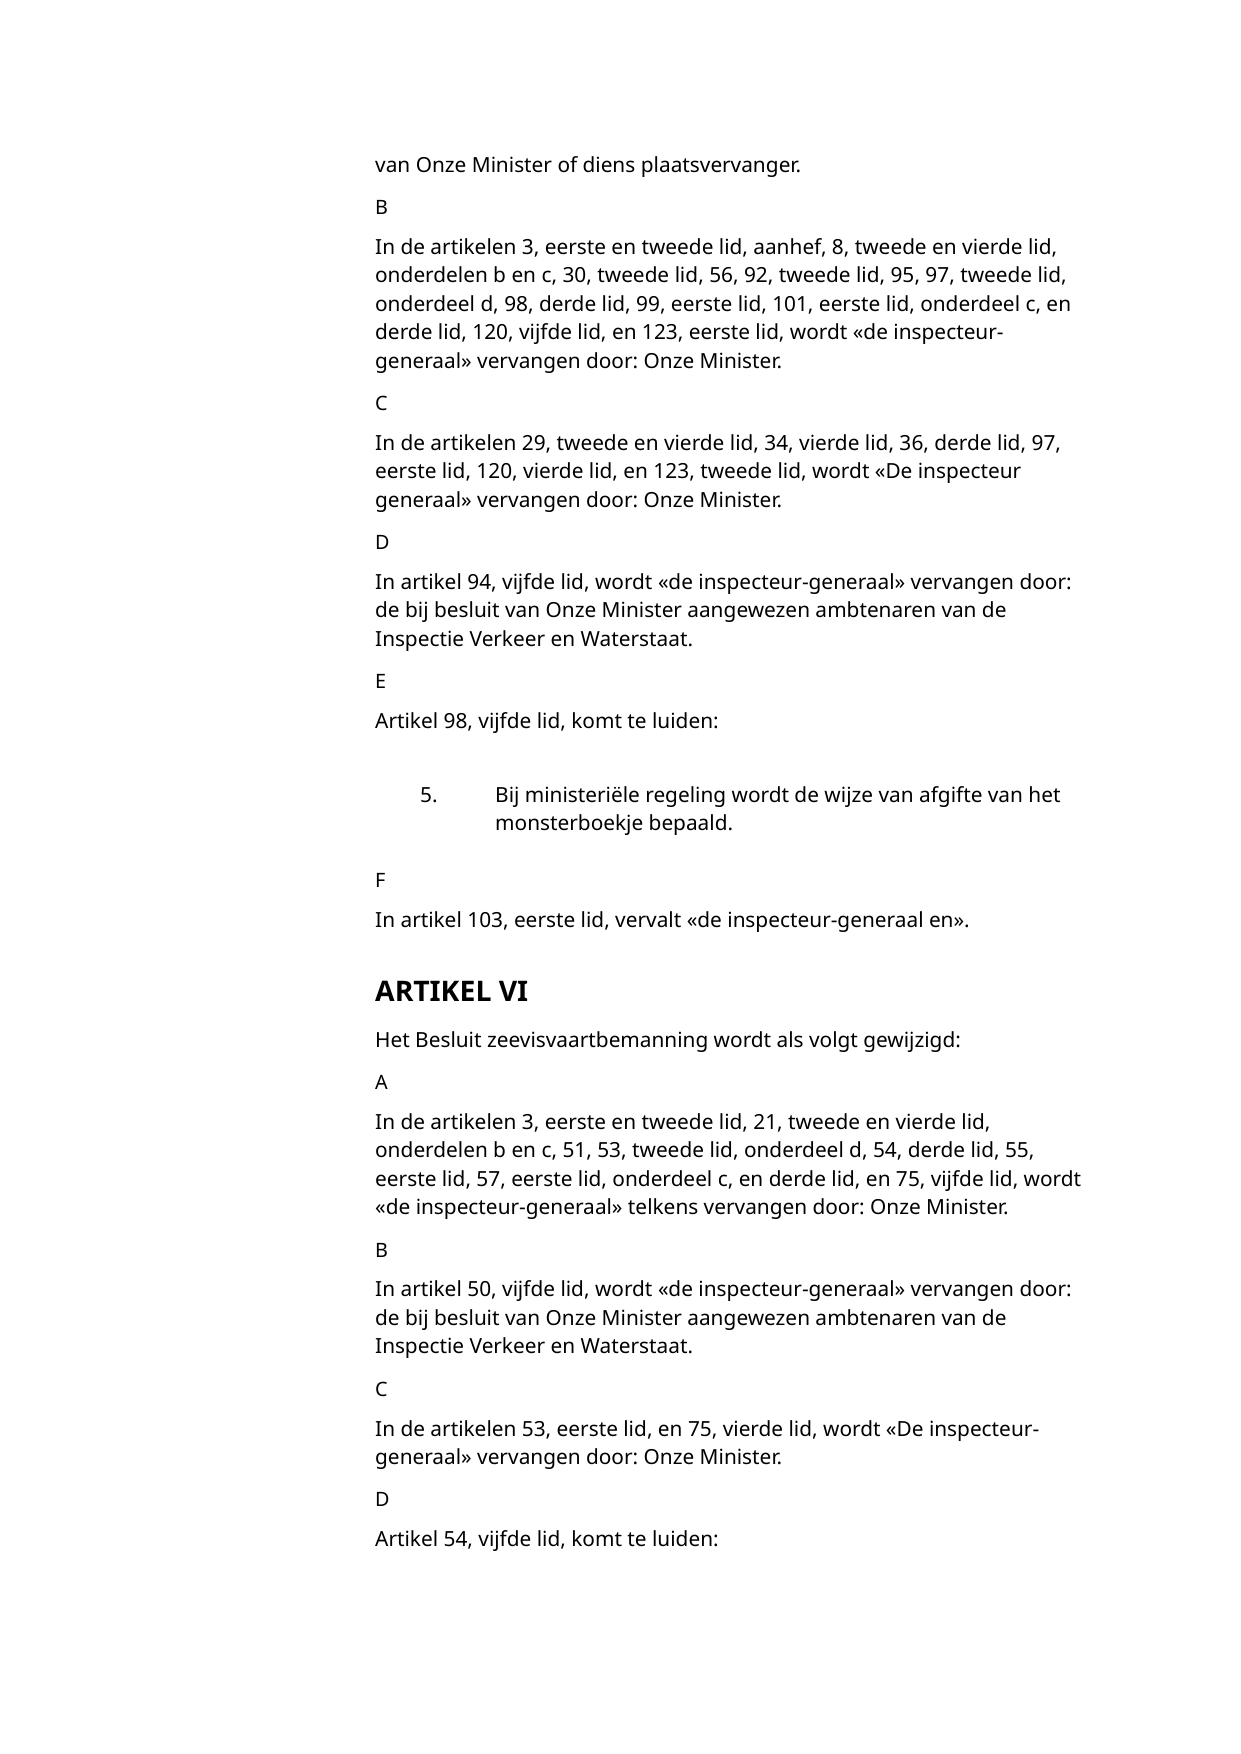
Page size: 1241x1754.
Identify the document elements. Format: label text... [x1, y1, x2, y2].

text B [375, 193, 1090, 220]
text In artikel 50, vijfde lid, wordt «de inspecteur-generaal» vervangen door: de bij besluit van Onze Minister aangewezen ambtenaren van de Inspectie Verkeer en Waterstaat. [375, 1274, 1090, 1360]
text In artikel 103, eerste lid, vervalt «de inspecteur-generaal en». [375, 905, 1090, 934]
text In de artikelen 3, eerste en tweede lid, 21, tweede en vierde lid, onderdelen b en c, 51, 53, tweede lid, onderdeel d, 54, derde lid, 55, eerste lid, 57, eerste lid, onderdeel c, en derde lid, en 75, vijfde lid, wordt «de inspecteur-generaal» telkens vervangen door: Onze Minister. [375, 1107, 1090, 1221]
text F [375, 867, 1090, 893]
text Het Besluit zeevisvaartbemanning wordt als volgt gewijzigd: [375, 1025, 1090, 1053]
text B [375, 1236, 1090, 1263]
text Artikel 98, vijfde lid, komt te luiden: [375, 706, 1090, 735]
text D [375, 528, 1090, 555]
subtitle ARTIKEL VI [375, 971, 1090, 1010]
list Bij ministeriële regeling wordt de wijze van afgifte van het monsterboekje bepaald. [420, 780, 1090, 837]
text In de artikelen 3, eerste en tweede lid, aanhef, 8, tweede en vierde lid, onderdelen b en c, 30, tweede lid, 56, 92, tweede lid, 95, 97, tweede lid, onderdeel d, 98, derde lid, 99, eerste lid, 101, eerste lid, onderdeel c, en derde lid, 120, vijfde lid, en 123, eerste lid, wordt «de inspecteur-generaal» vervangen door: Onze Minister. [375, 232, 1090, 374]
text D [375, 1486, 1090, 1512]
text C [375, 389, 1090, 416]
text Artikel 54, vijfde lid, komt te luiden: [375, 1524, 1090, 1553]
text van Onze Minister of diens plaatsvervanger. [375, 150, 1090, 178]
text In de artikelen 29, tweede en vierde lid, 34, vierde lid, 36, derde lid, 97, eerste lid, 120, vierde lid, en 123, tweede lid, wordt «De inspecteur generaal» vervangen door: Onze Minister. [375, 428, 1090, 513]
text In de artikelen 53, eerste lid, en 75, vierde lid, wordt «De inspecteur-generaal» vervangen door: Onze Minister. [375, 1414, 1090, 1471]
text C [375, 1375, 1090, 1402]
text In artikel 94, vijfde lid, wordt «de inspecteur-generaal» vervangen door: de bij besluit van Onze Minister aangewezen ambtenaren van de Inspectie Verkeer en Waterstaat. [375, 567, 1090, 652]
text E [375, 667, 1090, 694]
text A [375, 1068, 1090, 1095]
